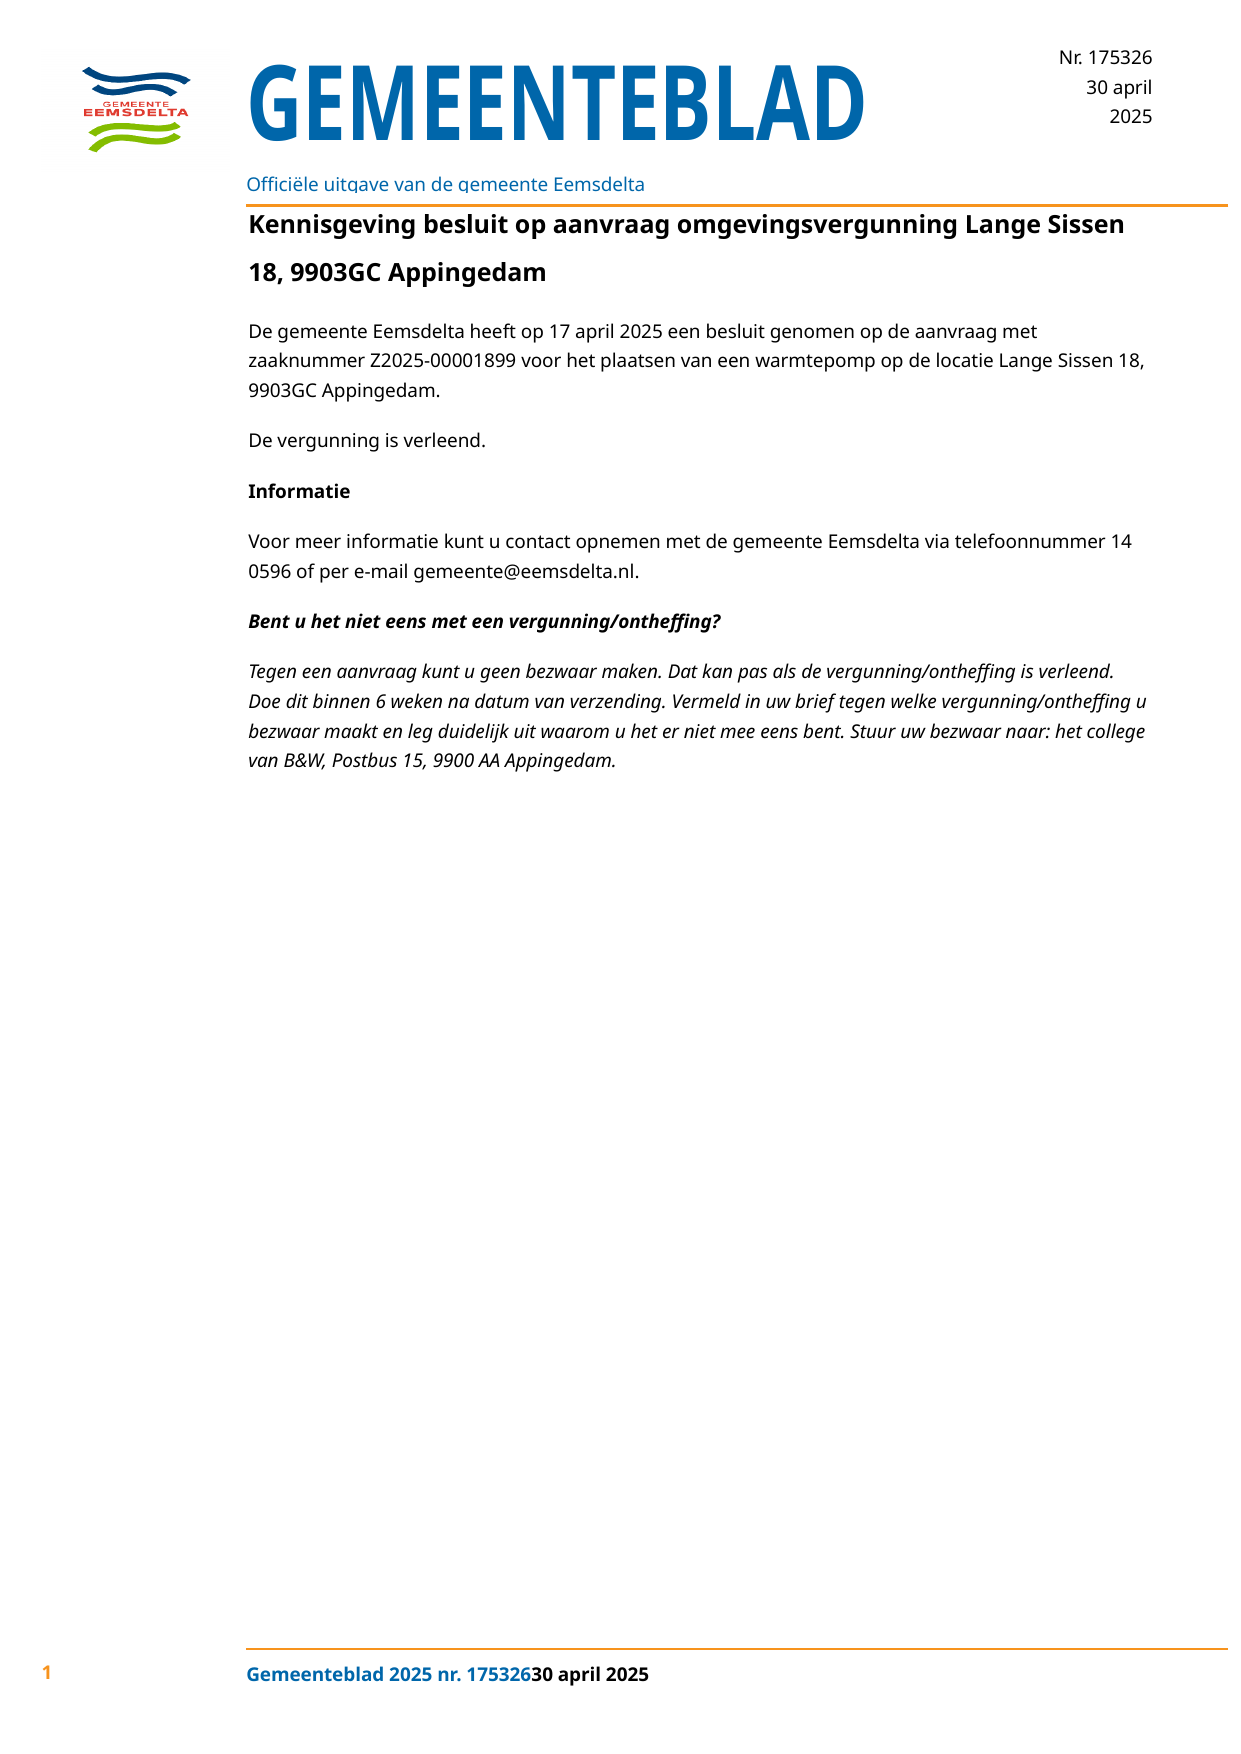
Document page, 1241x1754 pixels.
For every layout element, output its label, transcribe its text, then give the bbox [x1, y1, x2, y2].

text De gemeente Eemsdelta heeft op 17 april 2025 een besluit genomen op de aanvraag met zaaknummer Z2025-00001899 voor het plaatsen van een warmtepomp op de locatie Lange Sissen 18, 9903GC Appingedam. [248, 318, 1152, 403]
text Informatie [248, 478, 1152, 504]
text De vergunning is verleend. [248, 427, 1152, 453]
text Bent u het niet eens met een vergunning/ontheffing? [248, 608, 1152, 634]
text Kennisgeving besluit op aanvraag omgevingsvergunning Lange Sissen 18, 9903GC Appingedam [248, 207, 1152, 288]
text Voor meer informatie kunt u contact opnemen met de gemeente Eemsdelta via telefoonnummer 14 0596 of per e-mail gemeente@eemsdelta.nl. [248, 528, 1152, 584]
picture [41, 47, 231, 172]
text Tegen een aanvraag kunt u geen bezwaar maken. Dat kan pas als de vergunning/ontheffing is verleend. Doe dit binnen 6 weken na datum van verzending. Vermeld in uw brief tegen welke vergunning/ontheffing u bezwaar maakt en leg duidelijk uit waarom u het er niet mee eens bent. Stuur uw bezwaar naar: het college van B&W, Postbus 15, 9900 AA Appingedam. [248, 659, 1152, 773]
